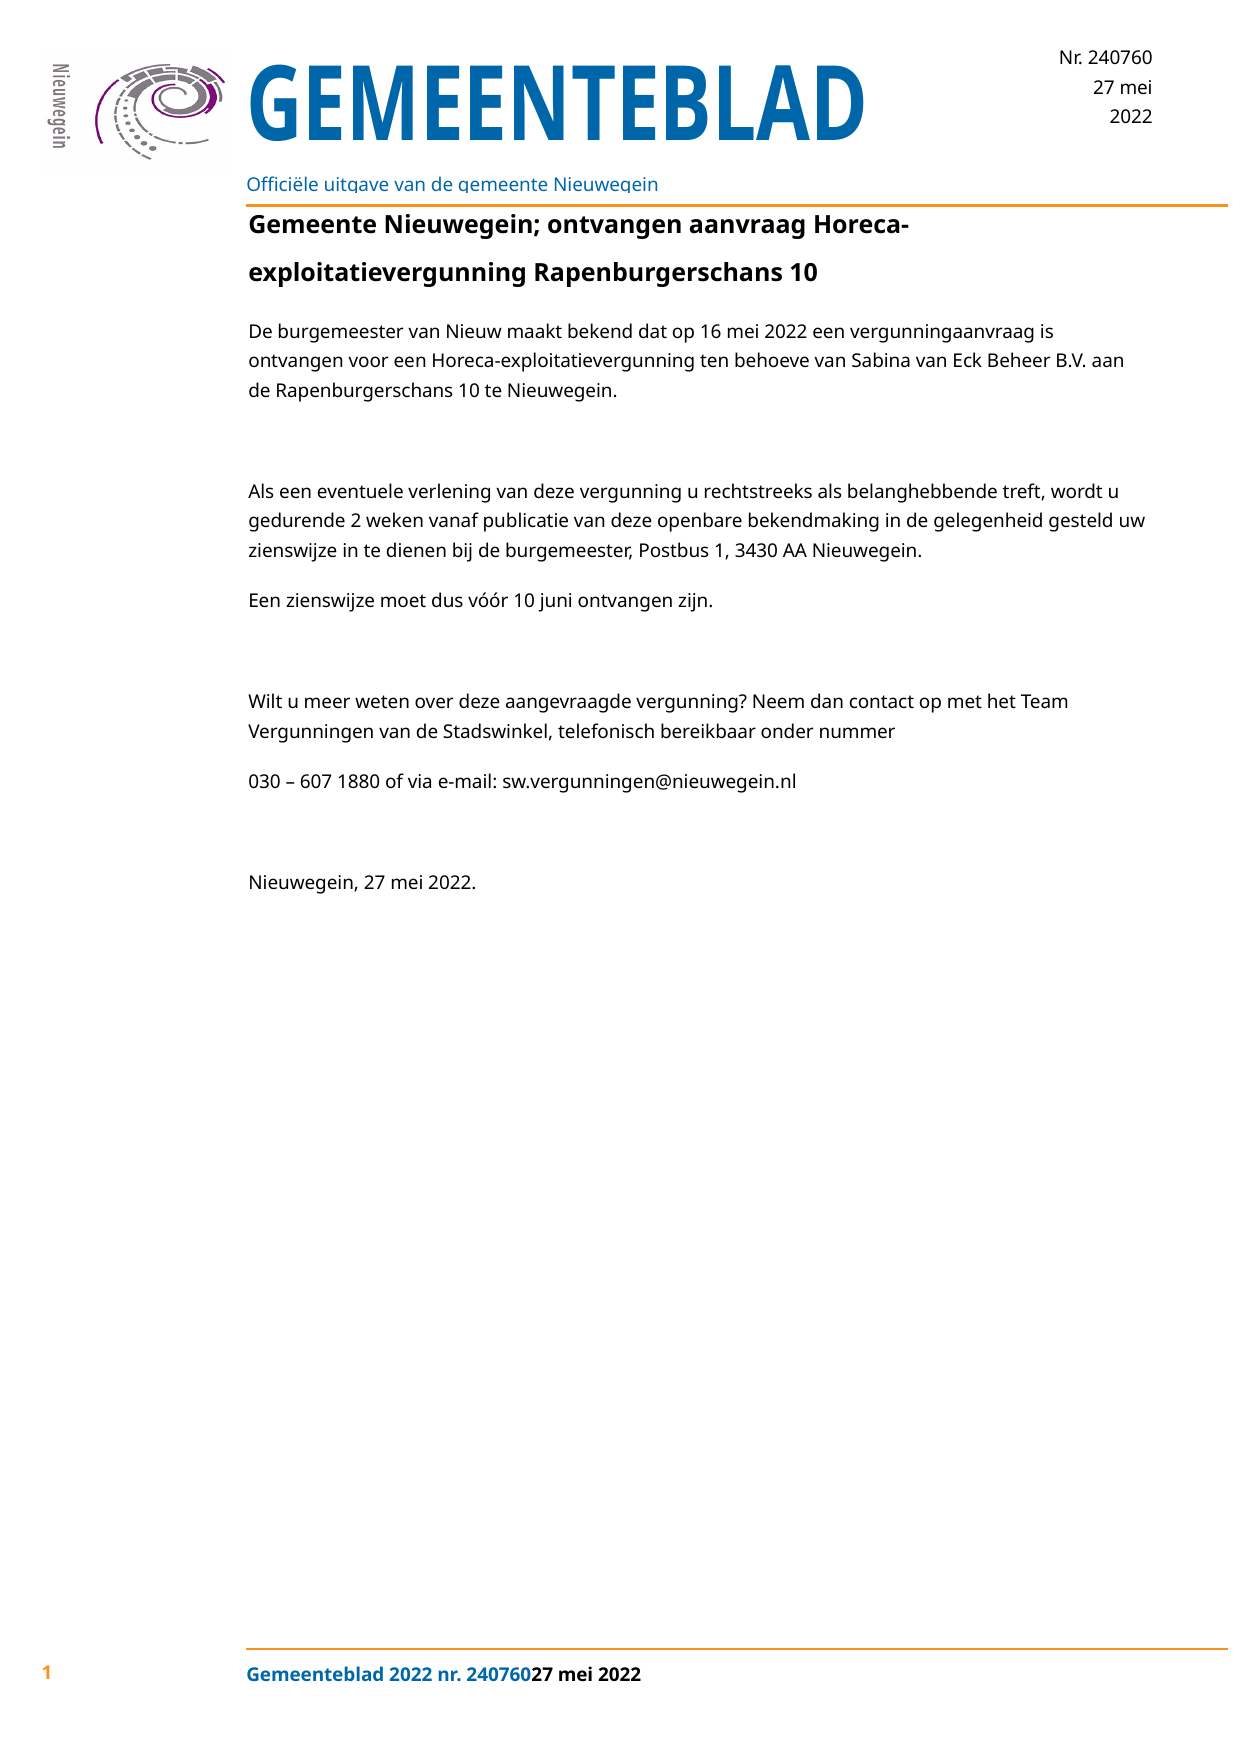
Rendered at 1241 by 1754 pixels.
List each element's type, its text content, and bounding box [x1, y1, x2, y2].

text Gemeente Nieuwegein; ontvangen aanvraag Horeca-exploitatievergunning Rapenburgerschans 10 [248, 207, 1152, 288]
text 030 – 607 1880 of via e-mail: sw.vergunningen@nieuwegein.nl [248, 768, 1152, 794]
text De burgemeester van Nieuw maakt bekend dat op 16 mei 2022 een vergunningaanvraag is ontvangen voor een Horeca-exploitatievergunning ten behoeve van Sabina van Eck Beheer B.V. aan de Rapenburgerschans 10 te Nieuwegein. [248, 318, 1152, 403]
text Nieuwegein, 27 mei 2022. [248, 869, 1152, 895]
text Een zienswijze moet dus vóór 10 juni ontvangen zijn. [248, 587, 1152, 613]
text Wilt u meer weten over deze aangevraagde vergunning? Neem dan contact op met het Team Vergunningen van de Stadswinkel, telefonisch bereikbaar onder nummer [248, 688, 1152, 744]
picture [41, 47, 231, 172]
text Als een eventuele verlening van deze vergunning u rechtstreeks als belanghebbende treft, wordt u gedurende 2 weken vanaf publicatie van deze openbare bekendmaking in de gelegenheid gesteld uw zienswijze in te dienen bij de burgemeester, Postbus 1, 3430 AA Nieuwegein. [248, 478, 1152, 563]
